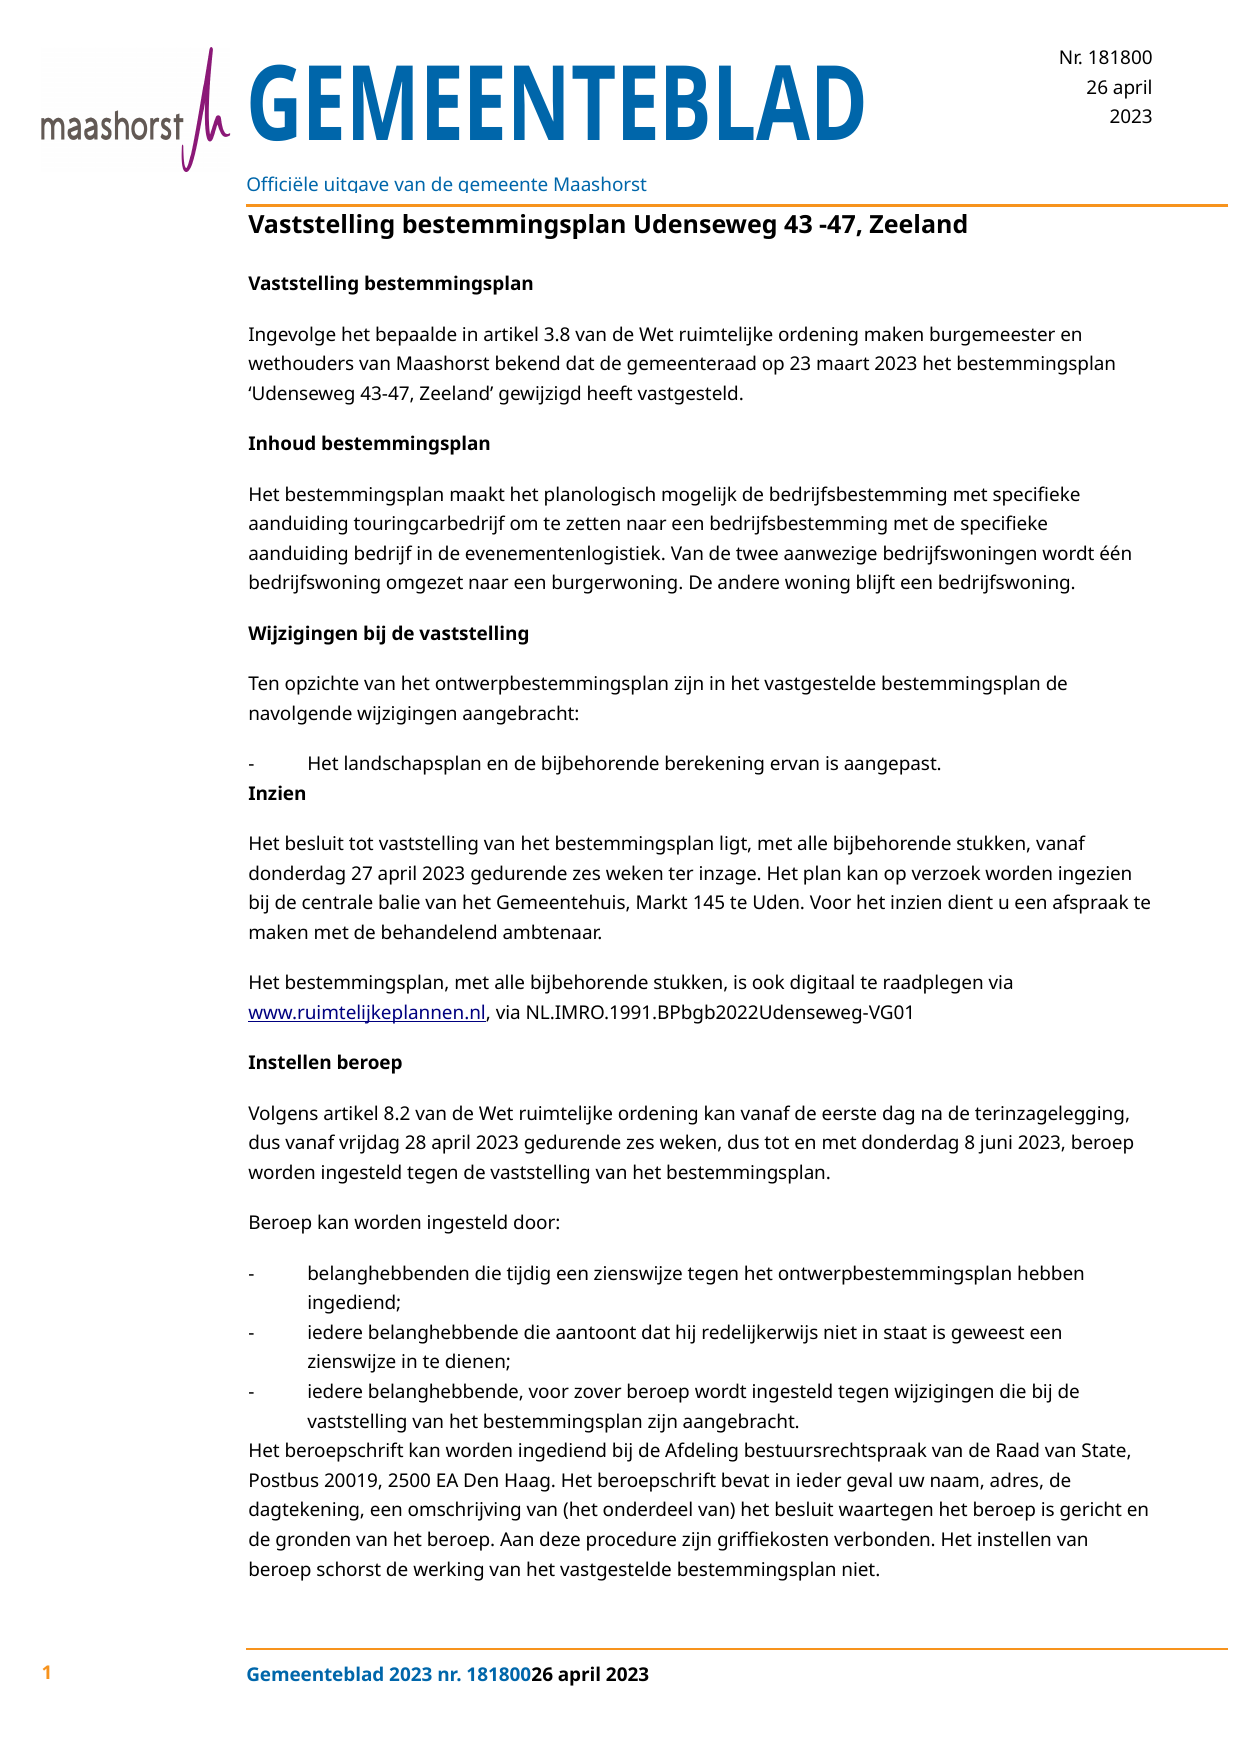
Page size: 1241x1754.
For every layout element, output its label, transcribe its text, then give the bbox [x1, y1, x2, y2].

text Het besluit tot vaststelling van het bestemmingsplan ligt, met alle bijbehorende stukken, vanaf donderdag 27 april 2023 gedurende zes weken ter inzage. Het plan kan op verzoek worden ingezien bij de centrale balie van het Gemeentehuis, Markt 145 te Uden. Voor het inzien dient u een afspraak te maken met de behandelend ambtenaar. [248, 830, 1152, 945]
text Volgens artikel 8.2 van de Wet ruimtelijke ordening kan vanaf de eerste dag na de terinzagelegging, dus vanaf vrijdag 28 april 2023 gedurende zes weken, dus tot en met donderdag 8 juni 2023, beroep worden ingesteld tegen de vaststelling van het bestemmingsplan. [248, 1100, 1152, 1185]
list iedere belanghebbende die aantoont dat hij redelijkerwijs niet in staat is geweest een zienswijze in te dienen; [248, 1319, 1152, 1374]
text Inhoud bestemmingsplan [248, 430, 1152, 456]
text Wijzigingen bij de vaststelling [248, 620, 1152, 646]
text Het bestemmingsplan, met alle bijbehorende stukken, is ook digitaal te raadplegen via www.ruimtelijkeplannen.nl, via NL.IMRO.1991.BPbgb2022Udenseweg-VG01 [248, 969, 1152, 1025]
text Ingevolge het bepaalde in artikel 3.8 van de Wet ruimtelijke ordening maken burgemeester en wethouders van Maashorst bekend dat de gemeenteraad op 23 maart 2023 het bestemmingsplan ‘Udenseweg 43-47, Zeeland’ gewijzigd heeft vastgesteld. [248, 321, 1152, 406]
text Het beroepschrift kan worden ingediend bij de Afdeling bestuursrechtspraak van de Raad van State, Postbus 20019, 2500 EA Den Haag. Het beroepschrift bevat in ieder geval uw naam, adres, de dagtekening, een omschrijving van (het onderdeel van) het besluit waartegen het beroep is gericht en de gronden van het beroep. Aan deze procedure zijn griffiekosten verbonden. Het instellen van beroep schorst de werking van het vastgestelde bestemmingsplan niet. [248, 1437, 1152, 1581]
list belanghebbenden die tijdig een zienswijze tegen het ontwerpbestemmingsplan hebben ingediend; [248, 1260, 1152, 1315]
list Het landschapsplan en de bijbehorende berekening ervan is aangepast. [248, 750, 1152, 776]
picture [41, 47, 231, 172]
text Vaststelling bestemmingsplan Udenseweg 43 -47, Zeeland [248, 207, 1152, 241]
text Inzien [248, 780, 1152, 806]
text Ten opzichte van het ontwerpbestemmingsplan zijn in het vastgestelde bestemmingsplan de navolgende wijzigingen aangebracht: [248, 670, 1152, 726]
text Beroep kan worden ingesteld door: [248, 1209, 1152, 1235]
text Instellen beroep [248, 1049, 1152, 1075]
text Het bestemmingsplan maakt het planologisch mogelijk de bedrijfsbestemming met specifieke aanduiding touringcarbedrijf om te zetten naar een bedrijfsbestemming met de specifieke aanduiding bedrijf in de evenementenlogistiek. Van de twee aanwezige bedrijfswoningen wordt één bedrijfswoning omgezet naar een burgerwoning. De andere woning blijft een bedrijfswoning. [248, 481, 1152, 595]
text Vaststelling bestemmingsplan [248, 270, 1152, 296]
list iedere belanghebbende, voor zover beroep wordt ingesteld tegen wijzigingen die bij de vaststelling van het bestemmingsplan zijn aangebracht. [248, 1378, 1152, 1433]
